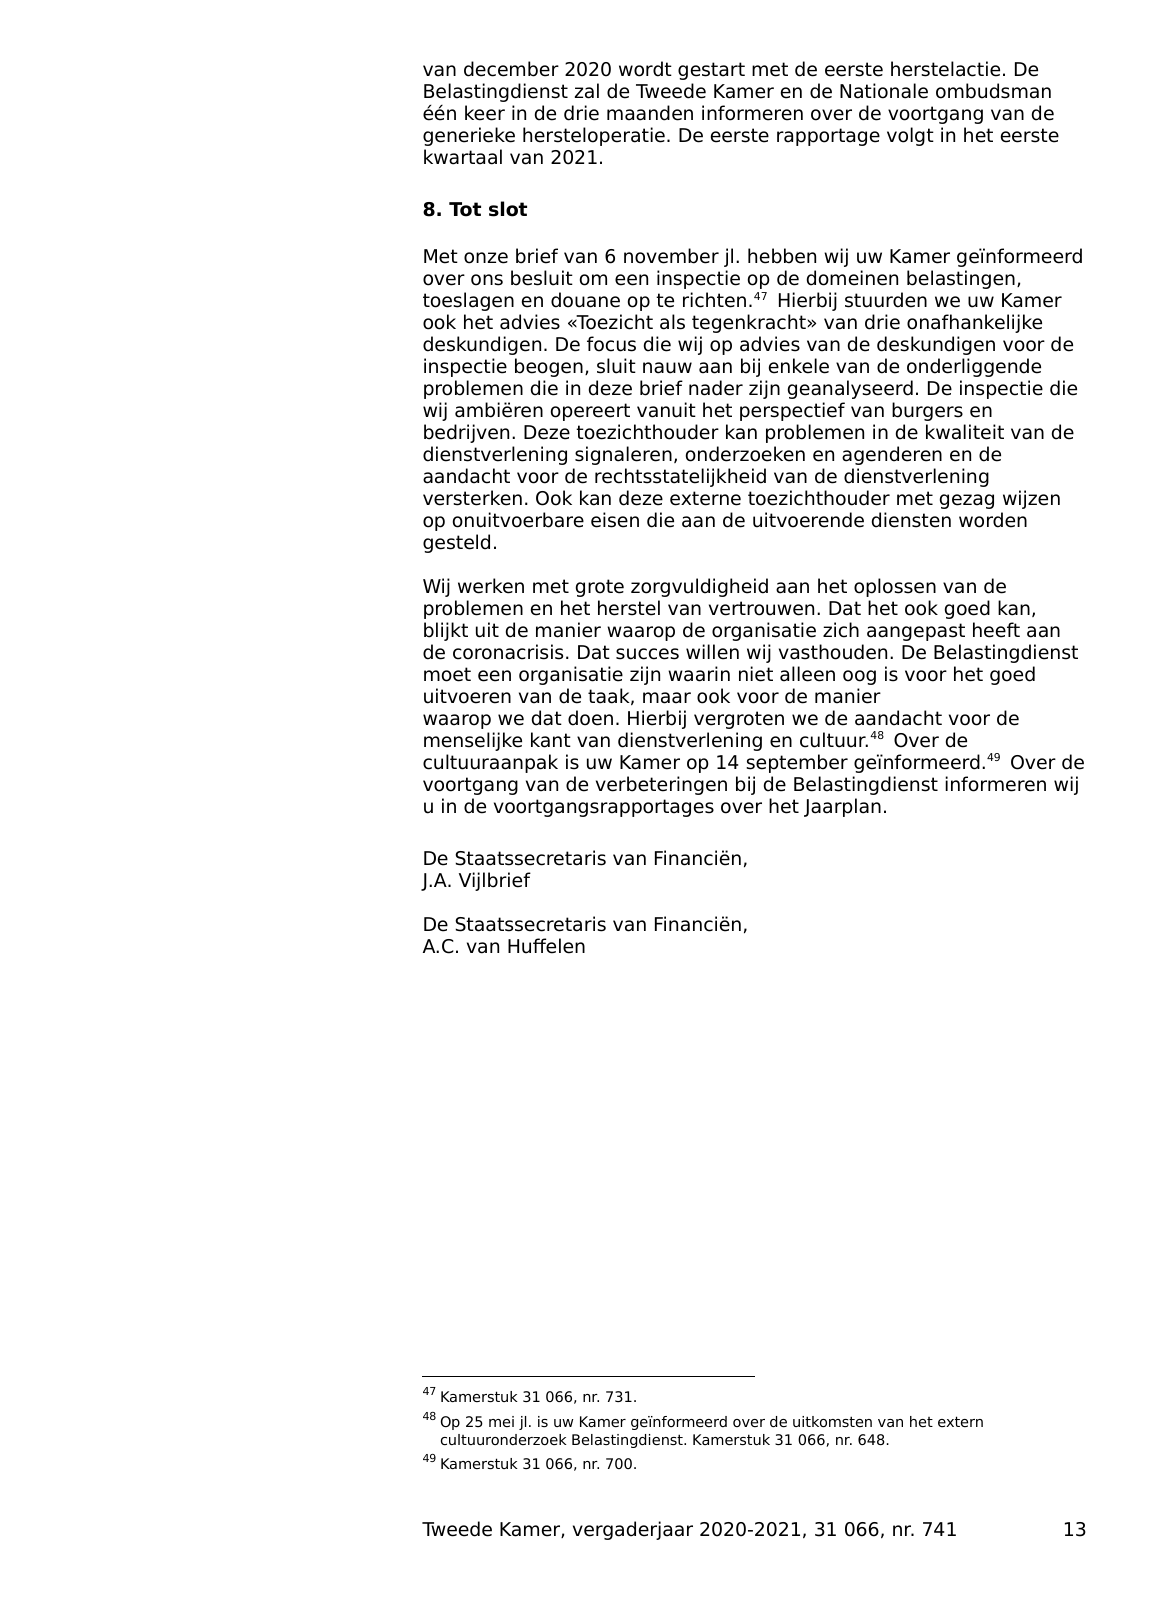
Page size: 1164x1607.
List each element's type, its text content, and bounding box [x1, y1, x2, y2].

text De Staatssecretaris van Financiën, A.C. van Huffelen [422, 914, 1087, 958]
text Op 25 mei jl. is uw Kamer geïnformeerd over de uitkomsten van het extern cultuuronderzoek Belastingdienst. Kamerstuk 31 066, nr. 648. [422, 1410, 1087, 1449]
subtitle 8. Tot slot [422, 199, 1087, 221]
text Kamerstuk 31 066, nr. 700. [422, 1452, 1087, 1474]
text De Staatssecretaris van Financiën, J.A. Vijlbrief [422, 848, 1087, 892]
text Wij werken met grote zorgvuldigheid aan het oplossen van de problemen en het herstel van vertrouwen. Dat het ook goed kan, blijkt uit de manier waarop de organisatie zich aangepast heeft aan de coronacrisis. Dat succes willen wij vasthouden. De Belastingdienst moet een organisatie zijn waarin niet alleen oog is voor het goed uitvoeren van de taak, maar ook voor de manier [422, 576, 1087, 708]
text Met onze brief van 6 november jl. hebben wij uw Kamer geïnformeerd over ons besluit om een inspectie op de domeinen belastingen, toeslagen en douane op te richten. Hierbij stuurden we uw Kamer ook het advies «Toezicht als tegenkracht» van drie onafhankelijke deskundigen. De focus die wij op advies van de deskundigen voor de inspectie beogen, sluit nauw aan bij enkele van de onderliggende problemen die in deze brief nader zijn geanalyseerd. De inspectie die wij ambiëren opereert vanuit het perspectief van burgers en bedrijven. Deze toezichthouder kan problemen in de kwaliteit van de dienstverlening signaleren, onderzoeken en agenderen en de aandacht voor de rechtsstatelijkheid van de dienstverlening versterken. Ook kan deze externe toezichthouder met gezag wijzen op onuitvoerbare eisen die aan de uitvoerende diensten worden gesteld. [422, 246, 1087, 554]
text waarop we dat doen. Hierbij vergroten we de aandacht voor de menselijke kant van dienstverlening en cultuur. Over de cultuuraanpak is uw Kamer op 14 september geïnformeerd. Over de voortgang van de verbeteringen bij de Belastingdienst informeren wij u in de voortgangsrapportages over het Jaarplan. [422, 708, 1087, 818]
text van december 2020 wordt gestart met de eerste herstelactie. De Belastingdienst zal de Tweede Kamer en de Nationale ombudsman één keer in de drie maanden informeren over de voortgang van de generieke hersteloperatie. De eerste rapportage volgt in het eerste kwartaal van 2021. [422, 59, 1087, 169]
text Kamerstuk 31 066, nr. 731. [422, 1385, 1087, 1407]
